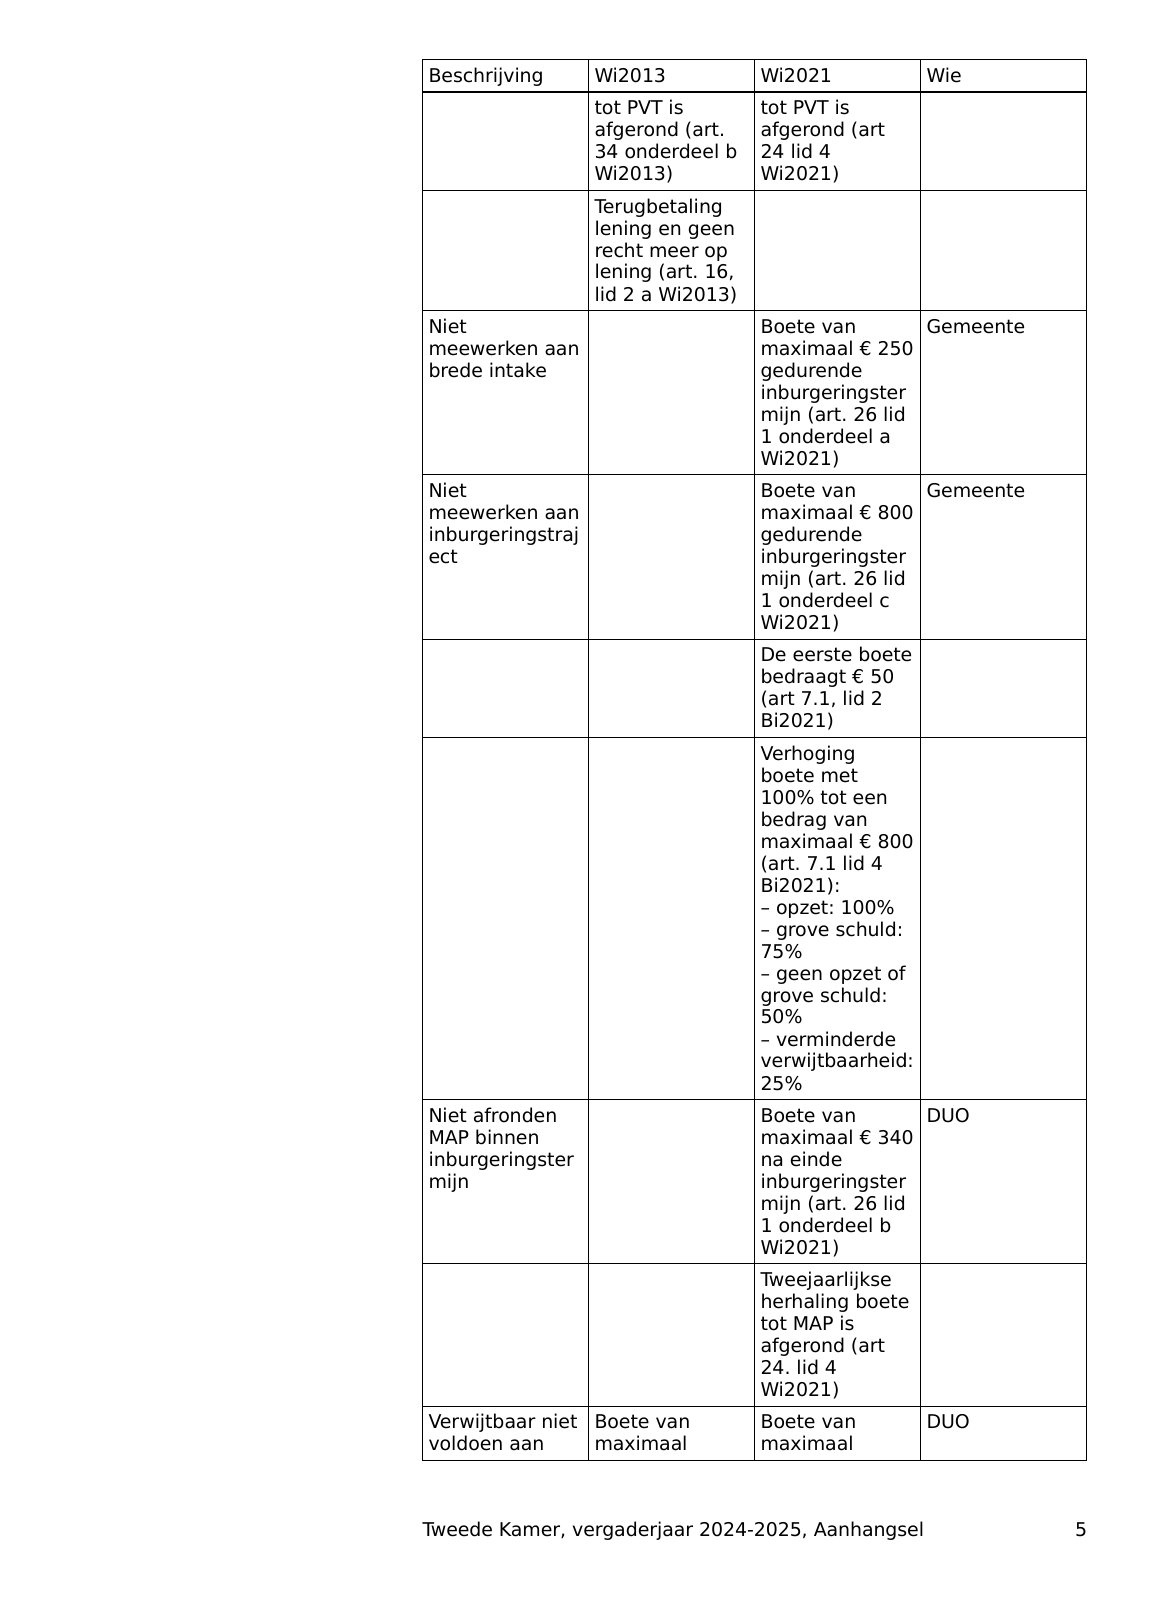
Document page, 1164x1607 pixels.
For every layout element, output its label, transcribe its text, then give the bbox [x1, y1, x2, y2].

table_cell Niet meewerken aan brede intake [423, 311, 588, 474]
table_cell Niet afronden MAP binnen inburgeringstermijn [423, 1100, 588, 1263]
table_cell Boete van maximaal [755, 1407, 920, 1460]
table_cell Gemeente [921, 311, 1086, 474]
table_cell [921, 191, 1086, 310]
table_cell [589, 475, 754, 639]
table_cell tot PVT is afgerond (art. 34 onderdeel b Wi2013) [589, 93, 754, 190]
table_cell [589, 1264, 754, 1406]
table_cell [755, 191, 920, 310]
table_cell Gemeente [921, 475, 1086, 639]
table_cell [589, 311, 754, 474]
table_cell [423, 1264, 588, 1406]
table_header Wie [921, 60, 1086, 91]
table_cell [423, 738, 588, 1099]
table_cell Verhoging boete met 100% tot een bedrag van maximaal € 800 (art. 7.1 lid 4 Bi2021): – opzet: 100% – grove schuld: 75% – geen opzet of grove schuld: 50% – verminderde verwijtbaarheid: 25% [755, 738, 920, 1099]
table_cell Boete van maximaal € 340 na einde inburgeringstermijn (art. 26 lid 1 onderdeel b Wi2021) [755, 1100, 920, 1263]
table_header Wi2013 [589, 60, 754, 91]
table_cell [423, 191, 588, 310]
table_cell DUO [921, 1100, 1086, 1263]
table_cell De eerste boete bedraagt € 50 (art 7.1, lid 2 Bi2021) [755, 640, 920, 737]
table_cell [921, 738, 1086, 1099]
table_cell tot PVT is afgerond (art 24 lid 4 Wi2021) [755, 93, 920, 190]
table_cell Boete van maximaal € 800 gedurende inburgeringstermijn (art. 26 lid 1 onderdeel c Wi2021) [755, 475, 920, 639]
table_cell [589, 640, 754, 737]
table_cell Boete van maximaal [589, 1407, 754, 1460]
table_cell [423, 640, 588, 737]
table_cell Verwijtbaar niet voldoen aan [423, 1407, 588, 1460]
table_cell [921, 640, 1086, 737]
table_cell [921, 93, 1086, 190]
table_cell [589, 738, 754, 1099]
table_header Beschrijving [423, 60, 588, 91]
table_cell DUO [921, 1407, 1086, 1460]
table_cell Terugbetaling lening en geen recht meer op lening (art. 16, lid 2 a Wi2013) [589, 191, 754, 310]
table_cell Niet meewerken aan inburgeringstraject [423, 475, 588, 639]
table_cell [423, 93, 588, 190]
table_header Wi2021 [755, 60, 920, 91]
table_cell [589, 1100, 754, 1263]
table_cell Boete van maximaal € 250 gedurende inburgeringstermijn (art. 26 lid 1 onderdeel a Wi2021) [755, 311, 920, 474]
table_cell Tweejaarlijkse herhaling boete tot MAP is afgerond (art 24. lid 4 Wi2021) [755, 1264, 920, 1406]
table_cell [921, 1264, 1086, 1406]
